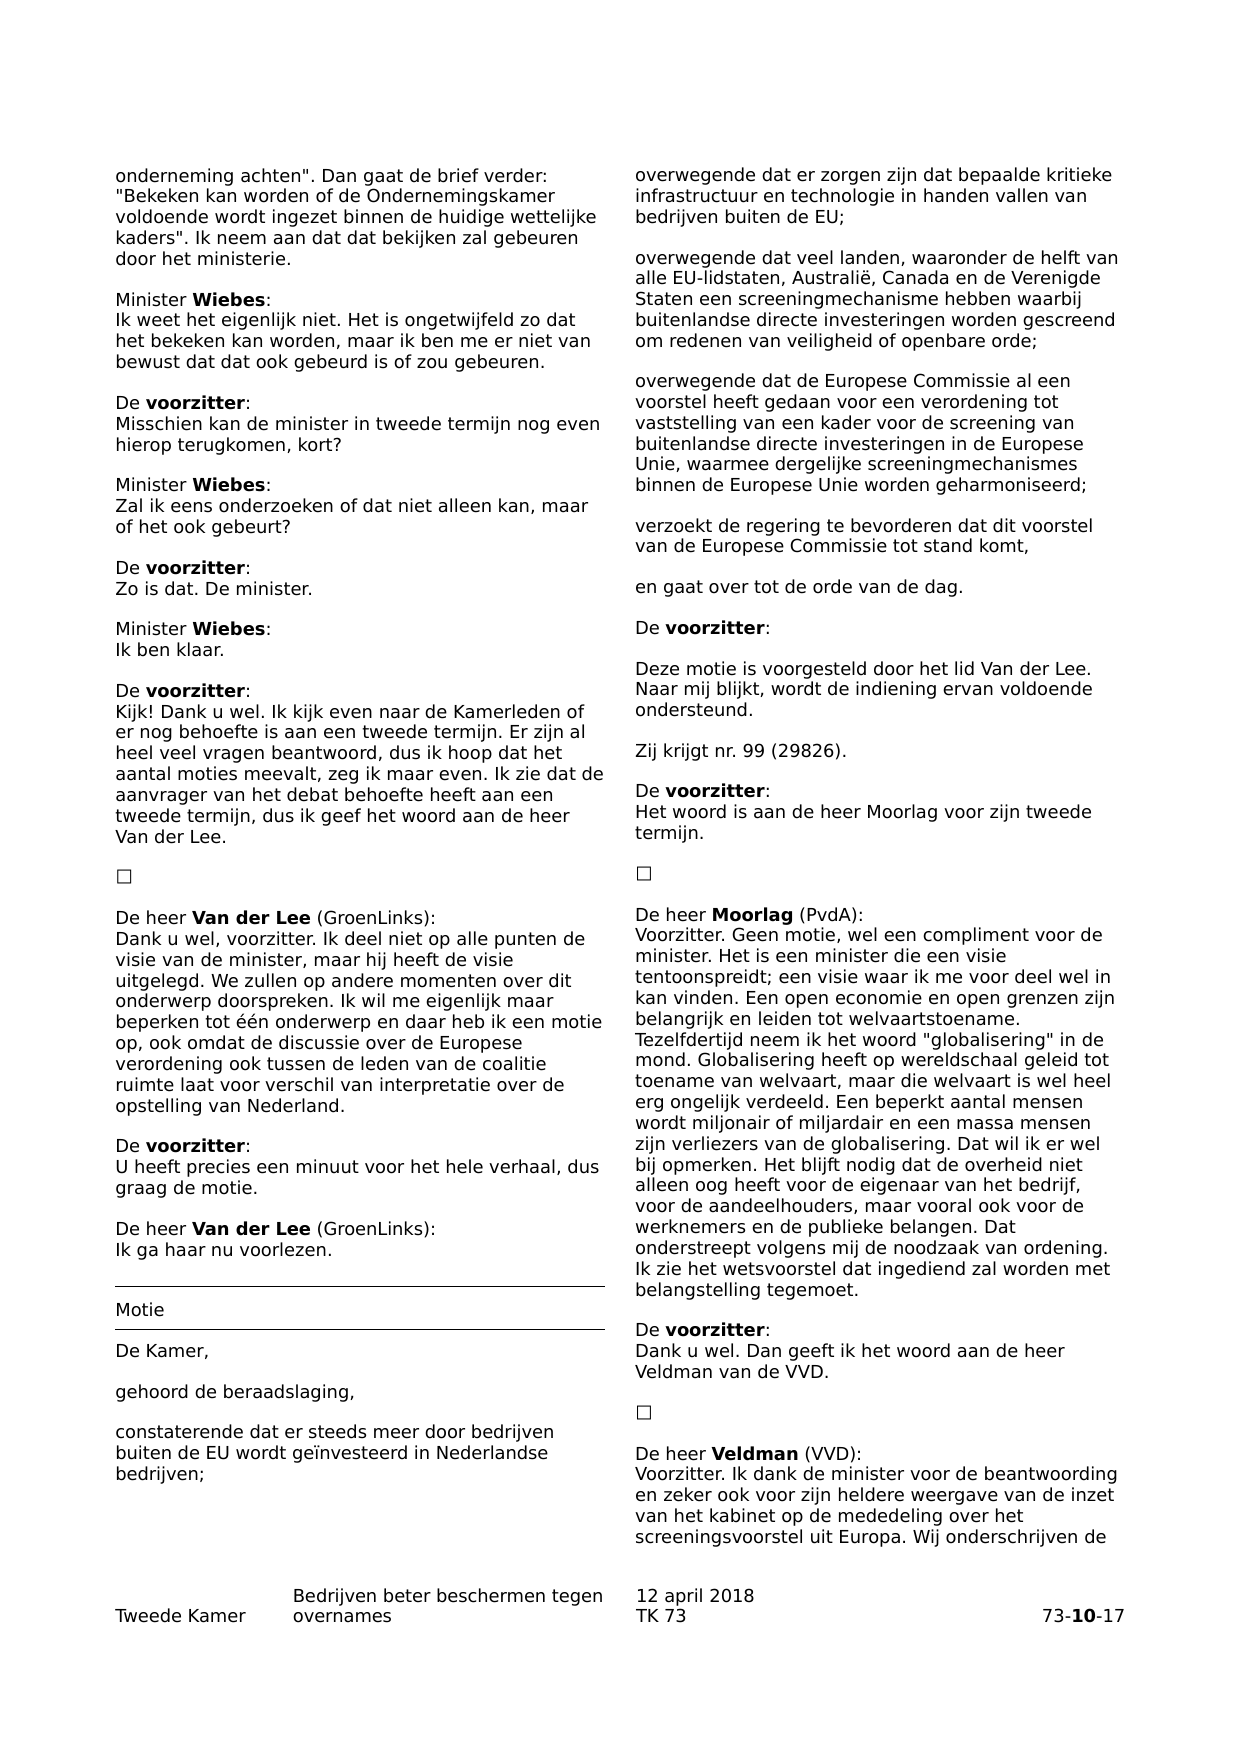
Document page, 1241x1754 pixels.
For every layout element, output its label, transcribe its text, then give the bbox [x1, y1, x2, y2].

text ⬜ [115, 867, 605, 888]
text Ik weet het eigenlijk niet. Het is ongetwijfeld zo dat het bekeken kan worden, maar ik ben me er niet van bewust dat dat ook gebeurd is of zou gebeuren. [115, 310, 605, 373]
text Voorzitter. Geen motie, wel een compliment voor de minister. Het is een minister die een visie tentoonspreidt; een visie waar ik me voor deel wel in kan vinden. Een open economie en open grenzen zijn belangrijk en leiden tot welvaartstoename. Tezelfdertijd neem ik het woord "globalisering" in de mond. Globalisering heeft op wereldschaal geleid tot toename van welvaart, maar die welvaart is wel heel erg ongelijk verdeeld. Een beperkt aantal mensen wordt miljonair of miljardair en een massa mensen zijn verliezers van de globalisering. Dat wil ik er wel bij opmerken. Het blijft nodig dat de overheid niet alleen oog heeft voor de eigenaar van het bedrijf, voor de aandeelhouders, maar vooral ook voor de werknemers en de publieke belangen. Dat onderstreept volgens mij de noodzaak van ordening. Ik zie het wetsvoorstel dat ingediend zal worden met belangstelling tegemoet. [635, 925, 1125, 1300]
text Deze motie is voorgesteld door het lid Van der Lee. Naar mij blijkt, wordt de indiening ervan voldoende ondersteund. [635, 658, 1125, 721]
text De voorzitter: [115, 681, 605, 701]
text overwegende dat veel landen, waaronder de helft van alle EU-lidstaten, Australië, Canada en de Verenigde Staten een screeningmechanisme hebben waarbij buitenlandse directe investeringen worden gescreend om redenen van veiligheid of openbare orde; [635, 247, 1125, 351]
text ⬜ [635, 1403, 1125, 1423]
text De voorzitter: [115, 1136, 605, 1157]
text De voorzitter: [635, 1320, 1125, 1341]
text Zal ik eens onderzoeken of dat niet alleen kan, maar of het ook gebeurt? [115, 496, 605, 537]
text De voorzitter: [115, 557, 605, 578]
text Kijk! Dank u wel. Ik kijk even naar de Kamerleden of er nog behoefte is aan een tweede termijn. Er zijn al heel veel vragen beantwoord, dus ik hoop dat het aantal moties meevalt, zeg ik maar even. Ik zie dat de aanvrager van het debat behoefte heeft aan een tweede termijn, dus ik geef het woord aan de heer Van der Lee. [115, 701, 605, 847]
text Dank u wel, voorzitter. Ik deel niet op alle punten de visie van de minister, maar hij heeft de visie uitgelegd. We zullen op andere momenten over dit onderwerp doorspreken. Ik wil me eigenlijk maar beperken tot één onderwerp en daar heb ik een motie op, ook omdat de discussie over de Europese verordening ook tussen de leden van de coalitie ruimte laat voor verschil van interpretatie over de opstelling van Nederland. [115, 929, 605, 1116]
text De heer Veldman (VVD): [635, 1443, 1125, 1464]
text Voorzitter. Ik dank de minister voor de beantwoording en zeker ook voor zijn heldere weergave van de inzet van het kabinet op de mededeling over het screeningsvoorstel uit Europa. Wij onderschrijven de [635, 1464, 1125, 1547]
text verzoekt de regering te bevorderen dat dit voorstel van de Europese Commissie tot stand komt, [635, 516, 1125, 557]
text en gaat over tot de orde van de dag. [635, 577, 1125, 598]
text Het woord is aan de heer Moorlag voor zijn tweede termijn. [635, 802, 1125, 844]
text Minister Wiebes: [115, 475, 605, 496]
text Minister Wiebes: [115, 289, 605, 310]
text Zo is dat. De minister. [115, 578, 605, 599]
text Ik ben klaar. [115, 640, 605, 661]
text De voorzitter: [115, 393, 605, 413]
text De heer Moorlag (PvdA): [635, 904, 1125, 925]
text Minister Wiebes: [115, 619, 605, 640]
text Misschien kan de minister in tweede termijn nog even hierop terugkomen, kort? [115, 413, 605, 455]
text De voorzitter: [635, 781, 1125, 802]
text De Kamer, [115, 1341, 605, 1361]
text onderneming achten". Dan gaat de brief verder: "Bekeken kan worden of de Ondernemingskamer voldoende wordt ingezet binnen de huidige wettelijke kaders". Ik neem aan dat dat bekijken zal gebeuren door het ministerie. [115, 165, 605, 269]
text De heer Van der Lee (GroenLinks): [115, 1218, 605, 1239]
text Zij krijgt nr. 99 (29826). [635, 741, 1125, 761]
text Dank u wel. Dan geeft ik het woord aan de heer Veldman van de VVD. [635, 1341, 1125, 1383]
text overwegende dat de Europese Commissie al een voorstel heeft gedaan voor een verordening tot vaststelling van een kader voor de screening van buitenlandse directe investeringen in de Europese Unie, waarmee dergelijke screeningmechanismes binnen de Europese Unie worden geharmoniseerd; [635, 371, 1125, 496]
text U heeft precies een minuut voor het hele verhaal, dus graag de motie. [115, 1157, 605, 1198]
text overwegende dat er zorgen zijn dat bepaalde kritieke infrastructuur en technologie in handen vallen van bedrijven buiten de EU; [635, 165, 1125, 227]
text Ik ga haar nu voorlezen. [115, 1239, 605, 1260]
text De heer Van der Lee (GroenLinks): [115, 908, 605, 929]
text constaterende dat er steeds meer door bedrijven buiten de EU wordt geïnvesteerd in Nederlandse bedrijven; [115, 1422, 605, 1484]
text Motie [115, 1300, 605, 1321]
text ⬜ [635, 864, 1125, 884]
text De voorzitter: [635, 618, 1125, 638]
text gehoord de beraadslaging, [115, 1381, 605, 1402]
